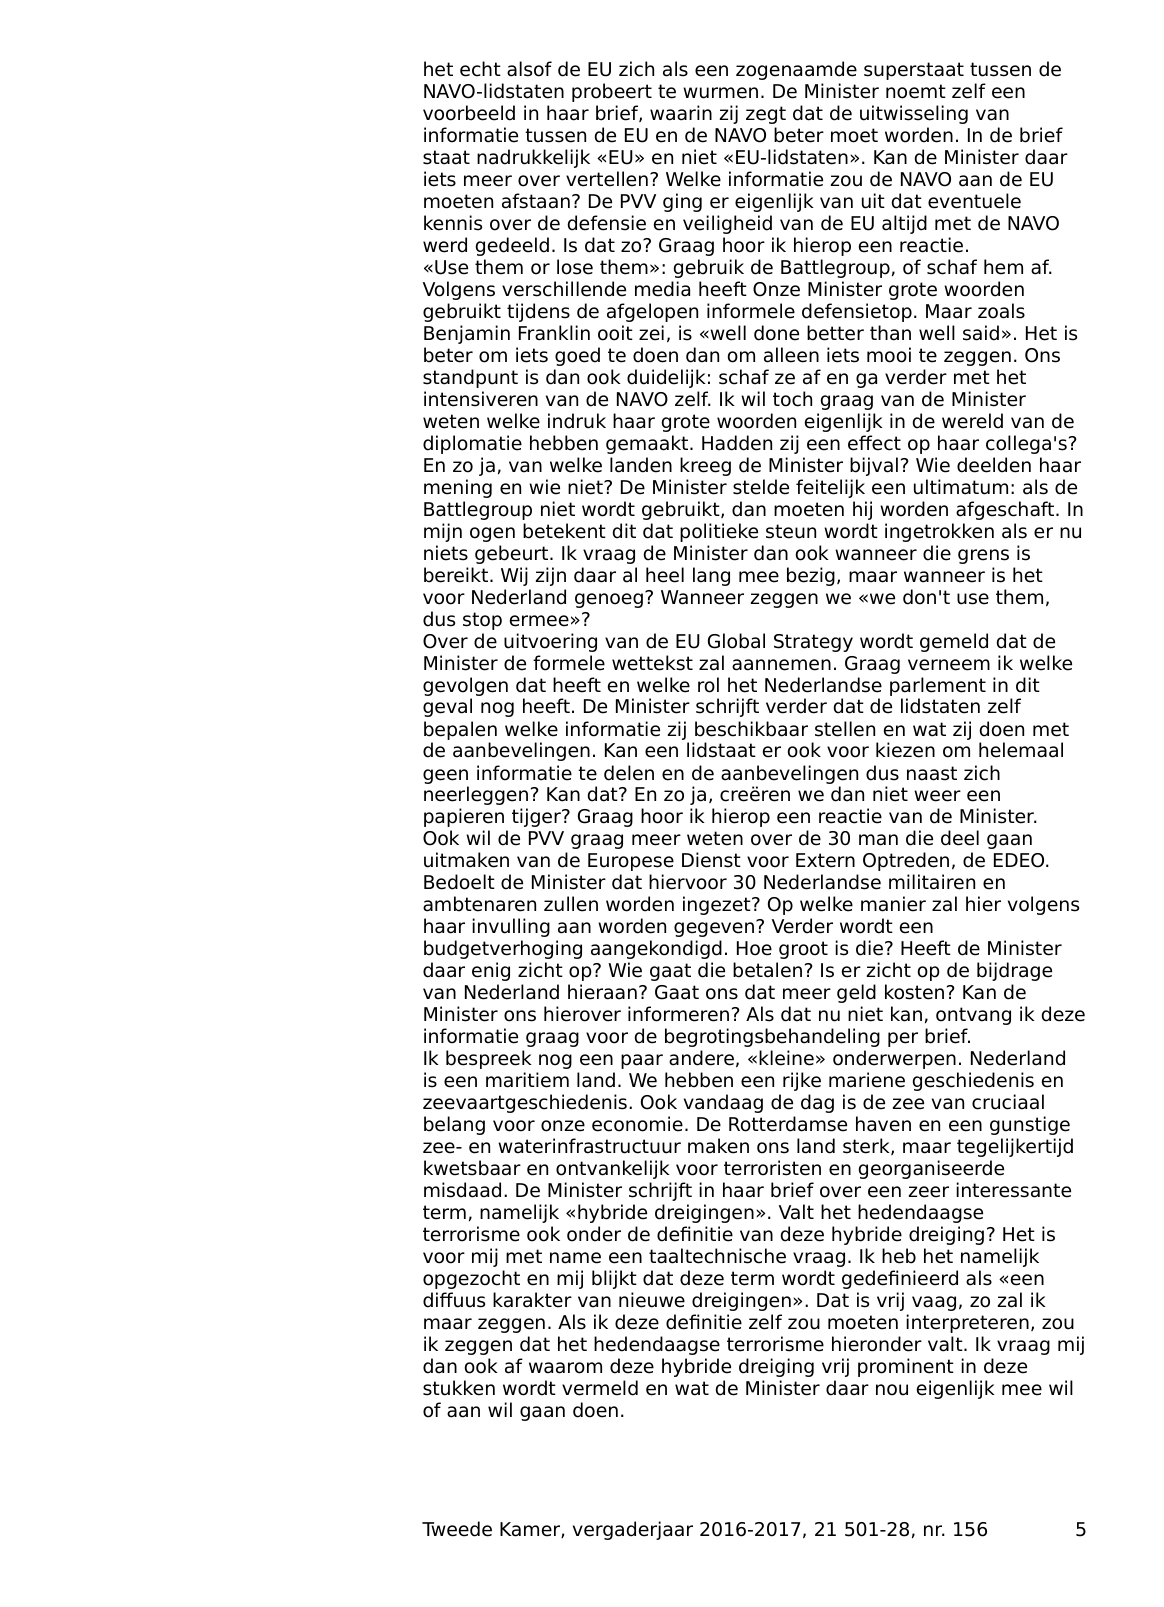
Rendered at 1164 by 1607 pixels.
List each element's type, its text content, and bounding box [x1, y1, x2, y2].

text «Use them or lose them»: gebruik de Battlegroup, of schaf hem af. Volgens verschillende media heeft Onze Minister grote woorden gebruikt tijdens de afgelopen informele defensietop. Maar zoals Benjamin Franklin ooit zei, is «well done better than well said». Het is beter om iets goed te doen dan om alleen iets mooi te zeggen. Ons standpunt is dan ook duidelijk: schaf ze af en ga verder met het intensiveren van de NAVO zelf. Ik wil toch graag van de Minister weten welke indruk haar grote woorden eigenlijk in de wereld van de diplomatie hebben gemaakt. Hadden zij een effect op haar collega's? En zo ja, van welke landen kreeg de Minister bijval? Wie deelden haar mening en wie niet? De Minister stelde feitelijk een ultimatum: als de Battlegroup niet wordt gebruikt, dan moeten hij worden afgeschaft. In mijn ogen betekent dit dat politieke steun wordt ingetrokken als er nu niets gebeurt. Ik vraag de Minister dan ook wanneer die grens is bereikt. Wij zijn daar al heel lang mee bezig, maar wanneer is het voor Nederland genoeg? Wanneer zeggen we «we don't use them, dus stop ermee»? [422, 257, 1087, 631]
text Ook wil de PVV graag meer weten over de 30 man die deel gaan uitmaken van de Europese Dienst voor Extern Optreden, de EDEO. Bedoelt de Minister dat hiervoor 30 Nederlandse militairen en ambtenaren zullen worden ingezet? Op welke manier zal hier volgens haar invulling aan worden gegeven? Verder wordt een budgetverhoging aangekondigd. Hoe groot is die? Heeft de Minister daar enig zicht op? Wie gaat die betalen? Is er zicht op de bijdrage van Nederland hieraan? Gaat ons dat meer geld kosten? Kan de Minister ons hierover informeren? Als dat nu niet kan, ontvang ik deze informatie graag voor de begrotingsbehandeling per brief. [422, 828, 1087, 1048]
text Over de uitvoering van de EU Global Strategy wordt gemeld dat de Minister de formele wettekst zal aannemen. Graag verneem ik welke gevolgen dat heeft en welke rol het Nederlandse parlement in dit geval nog heeft. De Minister schrijft verder dat de lidstaten zelf bepalen welke informatie zij beschikbaar stellen en wat zij doen met de aanbevelingen. Kan een lidstaat er ook voor kiezen om helemaal geen informatie te delen en de aanbevelingen dus naast zich neerleggen? Kan dat? En zo ja, creëren we dan niet weer een papieren tijger? Graag hoor ik hierop een reactie van de Minister. [422, 631, 1087, 828]
text Ik bespreek nog een paar andere, «kleine» onderwerpen. Nederland is een maritiem land. We hebben een rijke mariene geschiedenis en zeevaartgeschiedenis. Ook vandaag de dag is de zee van cruciaal belang voor onze economie. De Rotterdamse haven en een gunstige zee- en waterinfrastructuur maken ons land sterk, maar tegelijkertijd kwetsbaar en ontvankelijk voor terroristen en georganiseerde misdaad. De Minister schrijft in haar brief over een zeer interessante term, namelijk «hybride dreigingen». Valt het hedendaagse terrorisme ook onder de definitie van deze hybride dreiging? Het is voor mij met name een taaltechnische vraag. Ik heb het namelijk opgezocht en mij blijkt dat deze term wordt gedefinieerd als «een diffuus karakter van nieuwe dreigingen». Dat is vrij vaag, zo zal ik maar zeggen. Als ik deze definitie zelf zou moeten interpreteren, zou ik zeggen dat het hedendaagse terrorisme hieronder valt. Ik vraag mij dan ook af waarom deze hybride dreiging vrij prominent in deze stukken wordt vermeld en wat de Minister daar nou eigenlijk mee wil of aan wil gaan doen. [422, 1048, 1087, 1422]
text het echt alsof de EU zich als een zogenaamde superstaat tussen de NAVO-lidstaten probeert te wurmen. De Minister noemt zelf een voorbeeld in haar brief, waarin zij zegt dat de uitwisseling van informatie tussen de EU en de NAVO beter moet worden. In de brief staat nadrukkelijk «EU» en niet «EU-lidstaten». Kan de Minister daar iets meer over vertellen? Welke informatie zou de NAVO aan de EU moeten afstaan? De PVV ging er eigenlijk van uit dat eventuele kennis over de defensie en veiligheid van de EU altijd met de NAVO werd gedeeld. Is dat zo? Graag hoor ik hierop een reactie. [422, 59, 1087, 257]
